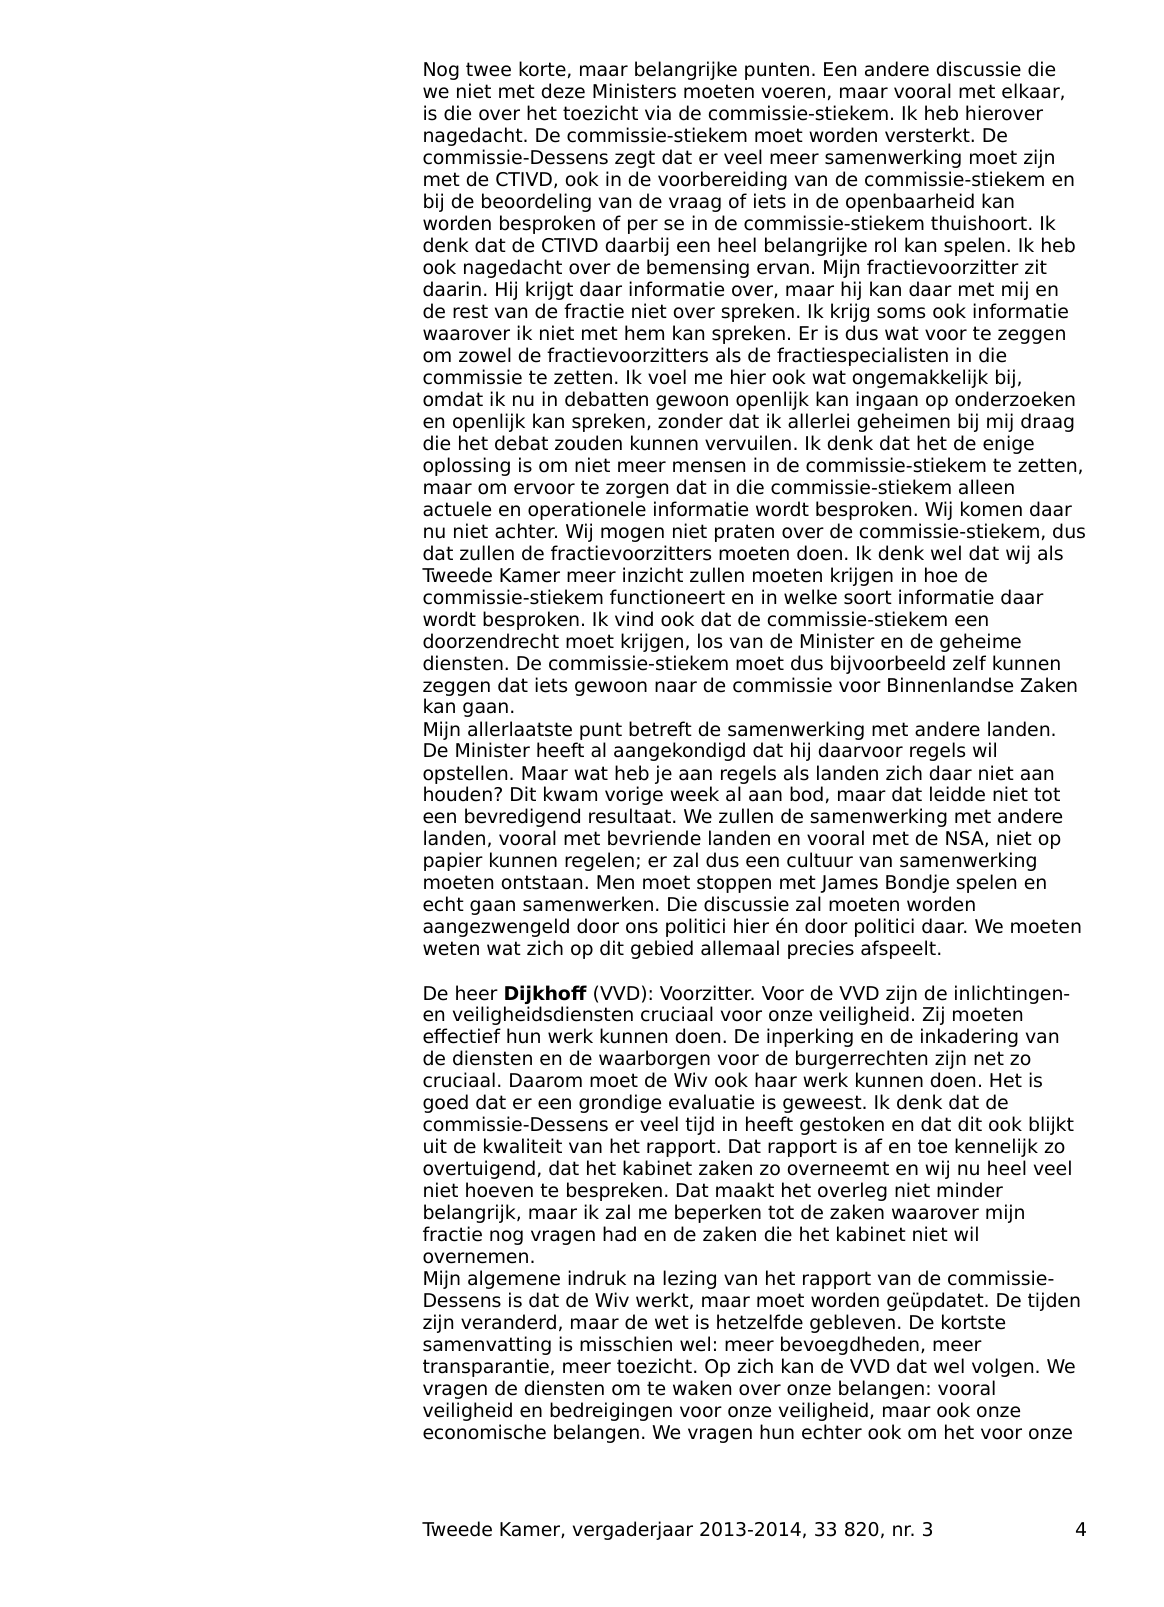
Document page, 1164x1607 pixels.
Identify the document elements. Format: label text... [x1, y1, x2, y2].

text Mijn allerlaatste punt betreft de samenwerking met andere landen. De Minister heeft al aangekondigd dat hij daarvoor regels wil opstellen. Maar wat heb je aan regels als landen zich daar niet aan houden? Dit kwam vorige week al aan bod, maar dat leidde niet tot een bevredigend resultaat. We zullen de samenwerking met andere landen, vooral met bevriende landen en vooral met de NSA, niet op papier kunnen regelen; er zal dus een cultuur van samenwerking moeten ontstaan. Men moet stoppen met James Bondje spelen en echt gaan samenwerken. Die discussie zal moeten worden aangezwengeld door ons politici hier én door politici daar. We moeten weten wat zich op dit gebied allemaal precies afspeelt. [422, 718, 1087, 960]
text De heer Dijkhoff (VVD): Voorzitter. Voor de VVD zijn de inlichtingen- en veiligheidsdiensten cruciaal voor onze veiligheid. Zij moeten effectief hun werk kunnen doen. De inperking en de inkadering van de diensten en de waarborgen voor de burgerrechten zijn net zo cruciaal. Daarom moet de Wiv ook haar werk kunnen doen. Het is goed dat er een grondige evaluatie is geweest. Ik denk dat de commissie-Dessens er veel tijd in heeft gestoken en dat dit ook blijkt uit de kwaliteit van het rapport. Dat rapport is af en toe kennelijk zo overtuigend, dat het kabinet zaken zo overneemt en wij nu heel veel niet hoeven te bespreken. Dat maakt het overleg niet minder belangrijk, maar ik zal me beperken tot de zaken waarover mijn fractie nog vragen had en de zaken die het kabinet niet wil overnemen. [422, 982, 1087, 1268]
text Nog twee korte, maar belangrijke punten. Een andere discussie die we niet met deze Ministers moeten voeren, maar vooral met elkaar, is die over het toezicht via de commissie-stiekem. Ik heb hierover nagedacht. De commissie-stiekem moet worden versterkt. De commissie-Dessens zegt dat er veel meer samenwerking moet zijn met de CTIVD, ook in de voorbereiding van de commissie-stiekem en bij de beoordeling van de vraag of iets in de openbaarheid kan worden besproken of per se in de commissie-stiekem thuishoort. Ik denk dat de CTIVD daarbij een heel belangrijke rol kan spelen. Ik heb ook nagedacht over de bemensing ervan. Mijn fractievoorzitter zit daarin. Hij krijgt daar informatie over, maar hij kan daar met mij en de rest van de fractie niet over spreken. Ik krijg soms ook informatie waarover ik niet met hem kan spreken. Er is dus wat voor te zeggen om zowel de fractievoorzitters als de fractiespecialisten in die commissie te zetten. Ik voel me hier ook wat ongemakkelijk bij, omdat ik nu in debatten gewoon openlijk kan ingaan op onderzoeken en openlijk kan spreken, zonder dat ik allerlei geheimen bij mij draag die het debat zouden kunnen vervuilen. Ik denk dat het de enige oplossing is om niet meer mensen in de commissie-stiekem te zetten, maar om ervoor te zorgen dat in die commissie-stiekem alleen actuele en operationele informatie wordt besproken. Wij komen daar nu niet achter. Wij mogen niet praten over de commissie-stiekem, dus dat zullen de fractievoorzitters moeten doen. Ik denk wel dat wij als Tweede Kamer meer inzicht zullen moeten krijgen in hoe de commissie-stiekem functioneert en in welke soort informatie daar wordt besproken. Ik vind ook dat de commissie-stiekem een doorzendrecht moet krijgen, los van de Minister en de geheime diensten. De commissie-stiekem moet dus bijvoorbeeld zelf kunnen zeggen dat iets gewoon naar de commissie voor Binnenlandse Zaken kan gaan. [422, 59, 1087, 718]
text Mijn algemene indruk na lezing van het rapport van de commissie-Dessens is dat de Wiv werkt, maar moet worden geüpdatet. De tijden zijn veranderd, maar de wet is hetzelfde gebleven. De kortste samenvatting is misschien wel: meer bevoegdheden, meer transparantie, meer toezicht. Op zich kan de VVD dat wel volgen. We vragen de diensten om te waken over onze belangen: vooral veiligheid en bedreigingen voor onze veiligheid, maar ook onze economische belangen. We vragen hun echter ook om het voor onze [422, 1268, 1087, 1444]
